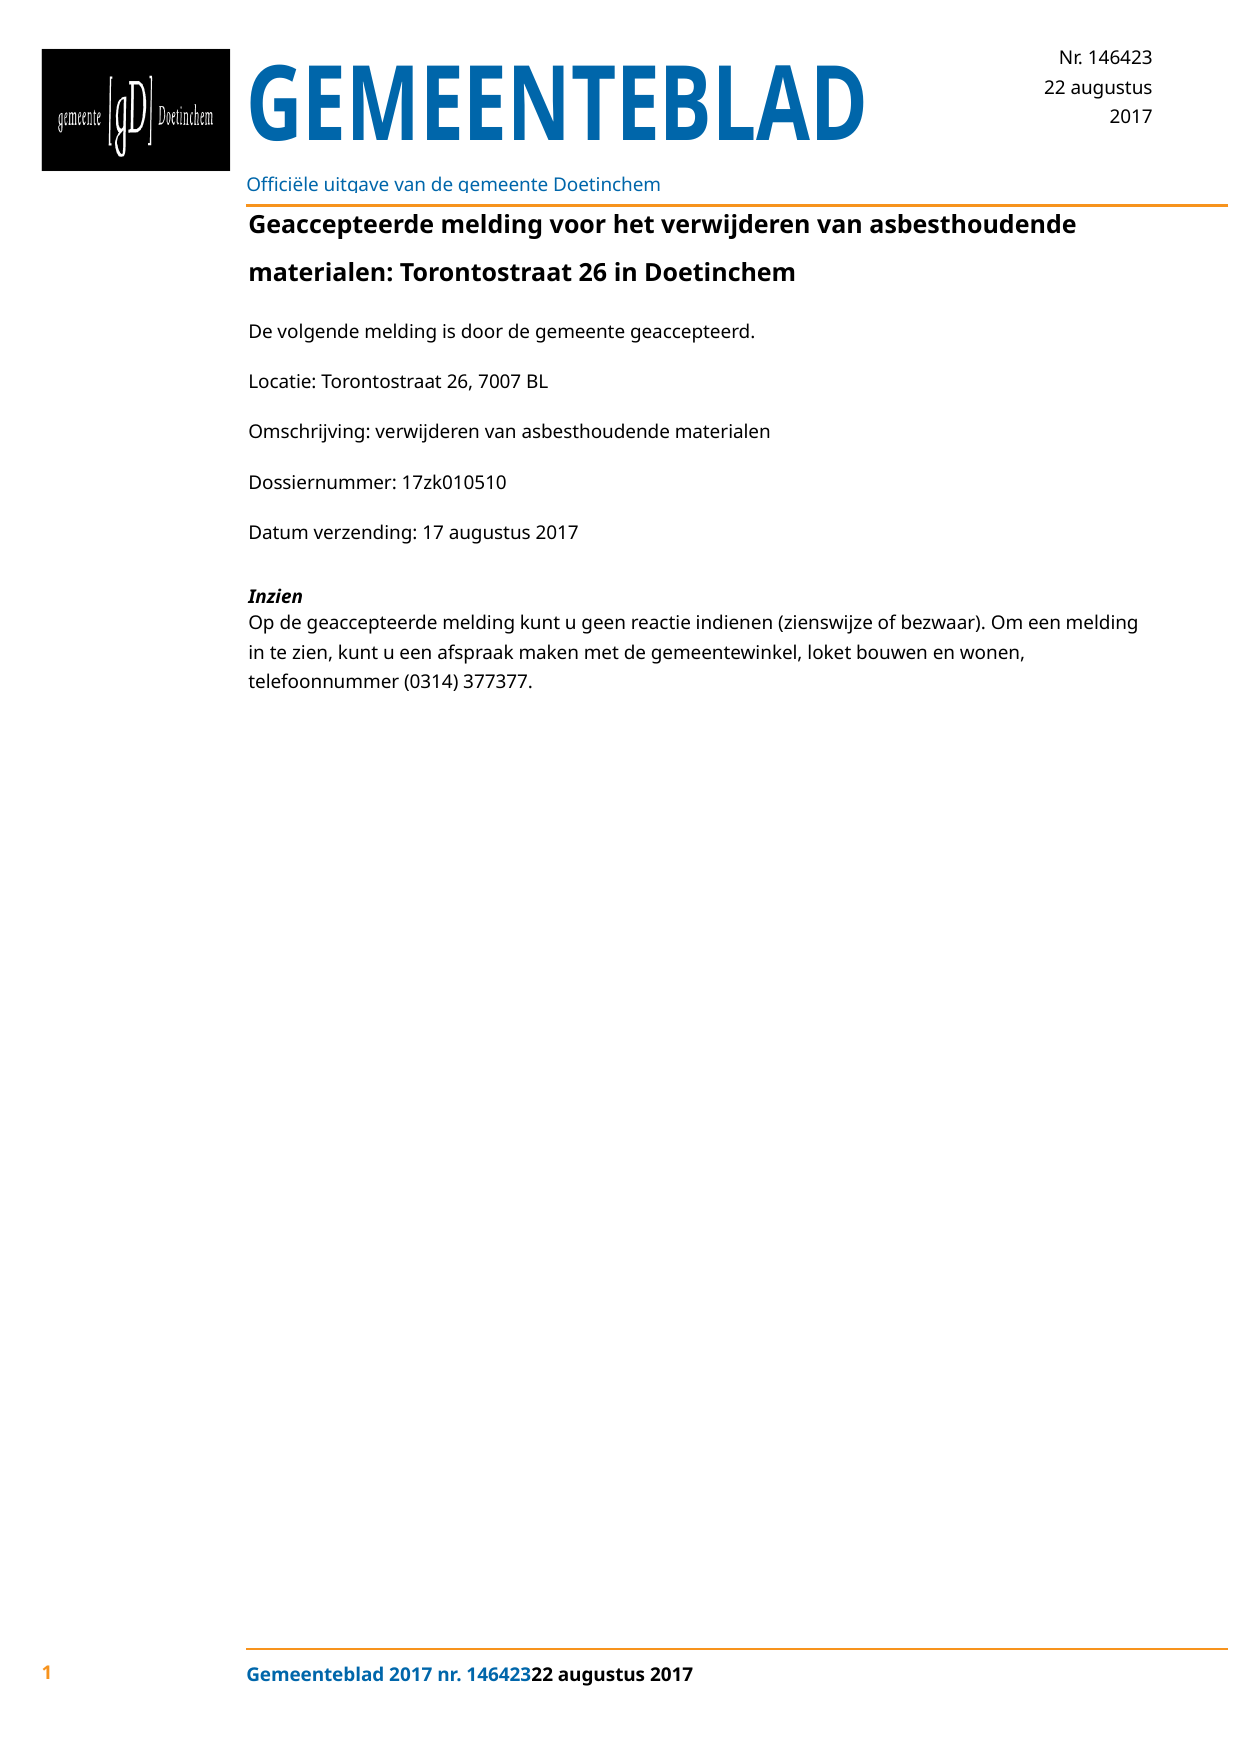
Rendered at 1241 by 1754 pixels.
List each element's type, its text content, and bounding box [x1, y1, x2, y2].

text Op de geaccepteerde melding kunt u geen reactie indienen (zienswijze of bezwaar). Om een melding in te zien, kunt u een afspraak maken met de gemeentewinkel, loket bouwen en wonen, telefoonnummer (0314) 377377. [248, 609, 1152, 694]
picture [41, 47, 231, 172]
text Geaccepteerde melding voor het verwijderen van asbesthoudende materialen: Torontostraat 26 in Doetinchem [248, 207, 1152, 288]
text Omschrijving: verwijderen van asbesthoudende materialen [248, 419, 1152, 444]
text Dossiernummer: 17zk010510 [248, 469, 1152, 495]
text Datum verzending: 17 augustus 2017 [248, 519, 1152, 545]
text De volgende melding is door de gemeente geaccepteerd. [248, 318, 1152, 344]
text Inzien [248, 583, 1152, 609]
text Locatie: Torontostraat 26, 7007 BL [248, 368, 1152, 394]
